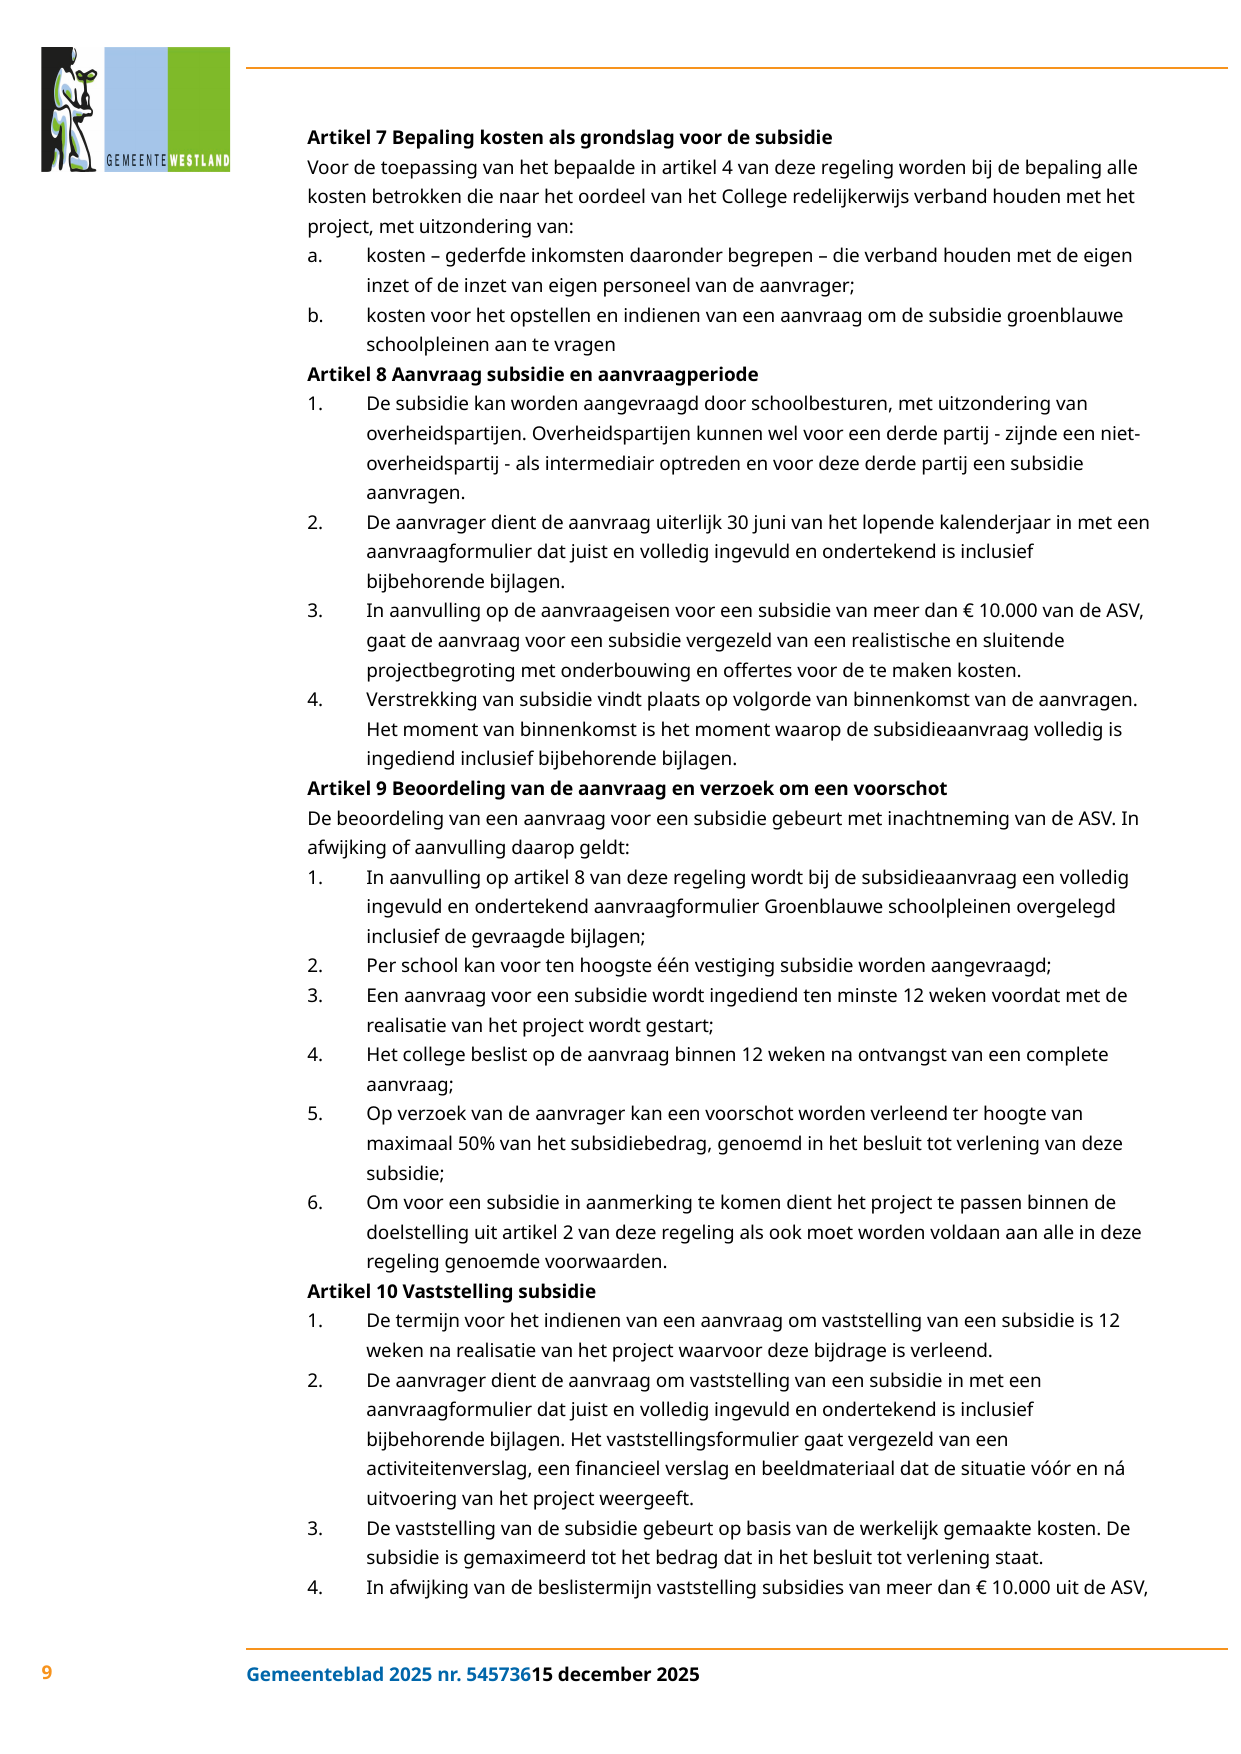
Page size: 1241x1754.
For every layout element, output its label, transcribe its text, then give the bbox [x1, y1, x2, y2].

list Per school kan voor ten hoogste één vestiging subsidie worden aangevraagd; [307, 953, 1152, 978]
list kosten voor het opstellen en indienen van een aanvraag om de subsidie groenblauwe schoolpleinen aan te vragen [307, 302, 1152, 357]
list De beoordeling van een aanvraag voor een subsidie gebeurt met inachtneming van de ASV. In afwijking of aanvulling daarop geldt: [248, 805, 1152, 860]
list Het college beslist op de aanvraag binnen 12 weken na ontvangst van een complete aanvraag; [307, 1041, 1152, 1097]
list Artikel 10 Vaststelling subsidie [248, 1278, 1152, 1304]
list Om voor een subsidie in aanmerking te komen dient het project te passen binnen de doelstelling uit artikel 2 van deze regeling als ook moet worden voldaan aan alle in deze regeling genoemde voorwaarden. [307, 1189, 1152, 1274]
list In afwijking van de beslistermijn vaststelling subsidies van meer dan € 10.000 uit de ASV, [307, 1574, 1152, 1600]
list Voor de toepassing van het bepaalde in artikel 4 van deze regeling worden bij de bepaling alle kosten betrokken die naar het oordeel van het College redelijkerwijs verband houden met het project, met uitzondering van: [248, 154, 1152, 239]
list De aanvrager dient de aanvraag om vaststelling van een subsidie in met een aanvraagformulier dat juist en volledig ingevuld en ondertekend is inclusief bijbehorende bijlagen. Het vaststellingsformulier gaat vergezeld van een activiteitenverslag, een financieel verslag en beeldmateriaal dat de situatie vóór en ná uitvoering van het project weergeeft. [307, 1367, 1152, 1511]
list In aanvulling op artikel 8 van deze regeling wordt bij de subsidieaanvraag een volledig ingevuld en ondertekend aanvraagformulier Groenblauwe schoolpleinen overgelegd inclusief de gevraagde bijlagen; [307, 864, 1152, 949]
list kosten – gederfde inkomsten daaronder begrepen – die verband houden met de eigen inzet of de inzet van eigen personeel van de aanvrager; [307, 243, 1152, 298]
list De vaststelling van de subsidie gebeurt op basis van de werkelijk gemaakte kosten. De subsidie is gemaximeerd tot het bedrag dat in het besluit tot verlening staat. [307, 1515, 1152, 1570]
list Op verzoek van de aanvrager kan een voorschot worden verleend ter hoogte van maximaal 50% van het subsidiebedrag, genoemd in het besluit tot verlening van deze subsidie; [307, 1101, 1152, 1186]
list Een aanvraag voor een subsidie wordt ingediend ten minste 12 weken voordat met de realisatie van het project wordt gestart; [307, 982, 1152, 1038]
list Artikel 9 Beoordeling van de aanvraag en verzoek om een voorschot [248, 775, 1152, 801]
list De subsidie kan worden aangevraagd door schoolbesturen, met uitzondering van overheidspartijen. Overheidspartijen kunnen wel voor een derde partij - zijnde een niet-overheidspartij - als intermediair optreden en voor deze derde partij een subsidie aanvragen. [307, 391, 1152, 505]
list De aanvrager dient de aanvraag uiterlijk 30 juni van het lopende kalenderjaar in met een aanvraagformulier dat juist en volledig ingevuld en ondertekend is inclusief bijbehorende bijlagen. [307, 509, 1152, 594]
list Verstrekking van subsidie vindt plaats op volgorde van binnenkomst van de aanvragen. Het moment van binnenkomst is het moment waarop de subsidieaanvraag volledig is ingediend inclusief bijbehorende bijlagen. [307, 686, 1152, 771]
list Artikel 8 Aanvraag subsidie en aanvraagperiode [248, 361, 1152, 387]
picture [41, 47, 231, 172]
list Artikel 7 Bepaling kosten als grondslag voor de subsidie [248, 124, 1152, 150]
list De termijn voor het indienen van een aanvraag om vaststelling van een subsidie is 12 weken na realisatie van het project waarvoor deze bijdrage is verleend. [307, 1308, 1152, 1363]
list In aanvulling op de aanvraageisen voor een subsidie van meer dan € 10.000 van de ASV, gaat de aanvraag voor een subsidie vergezeld van een realistische en sluitende projectbegroting met onderbouwing en offertes voor de te maken kosten. [307, 598, 1152, 683]
